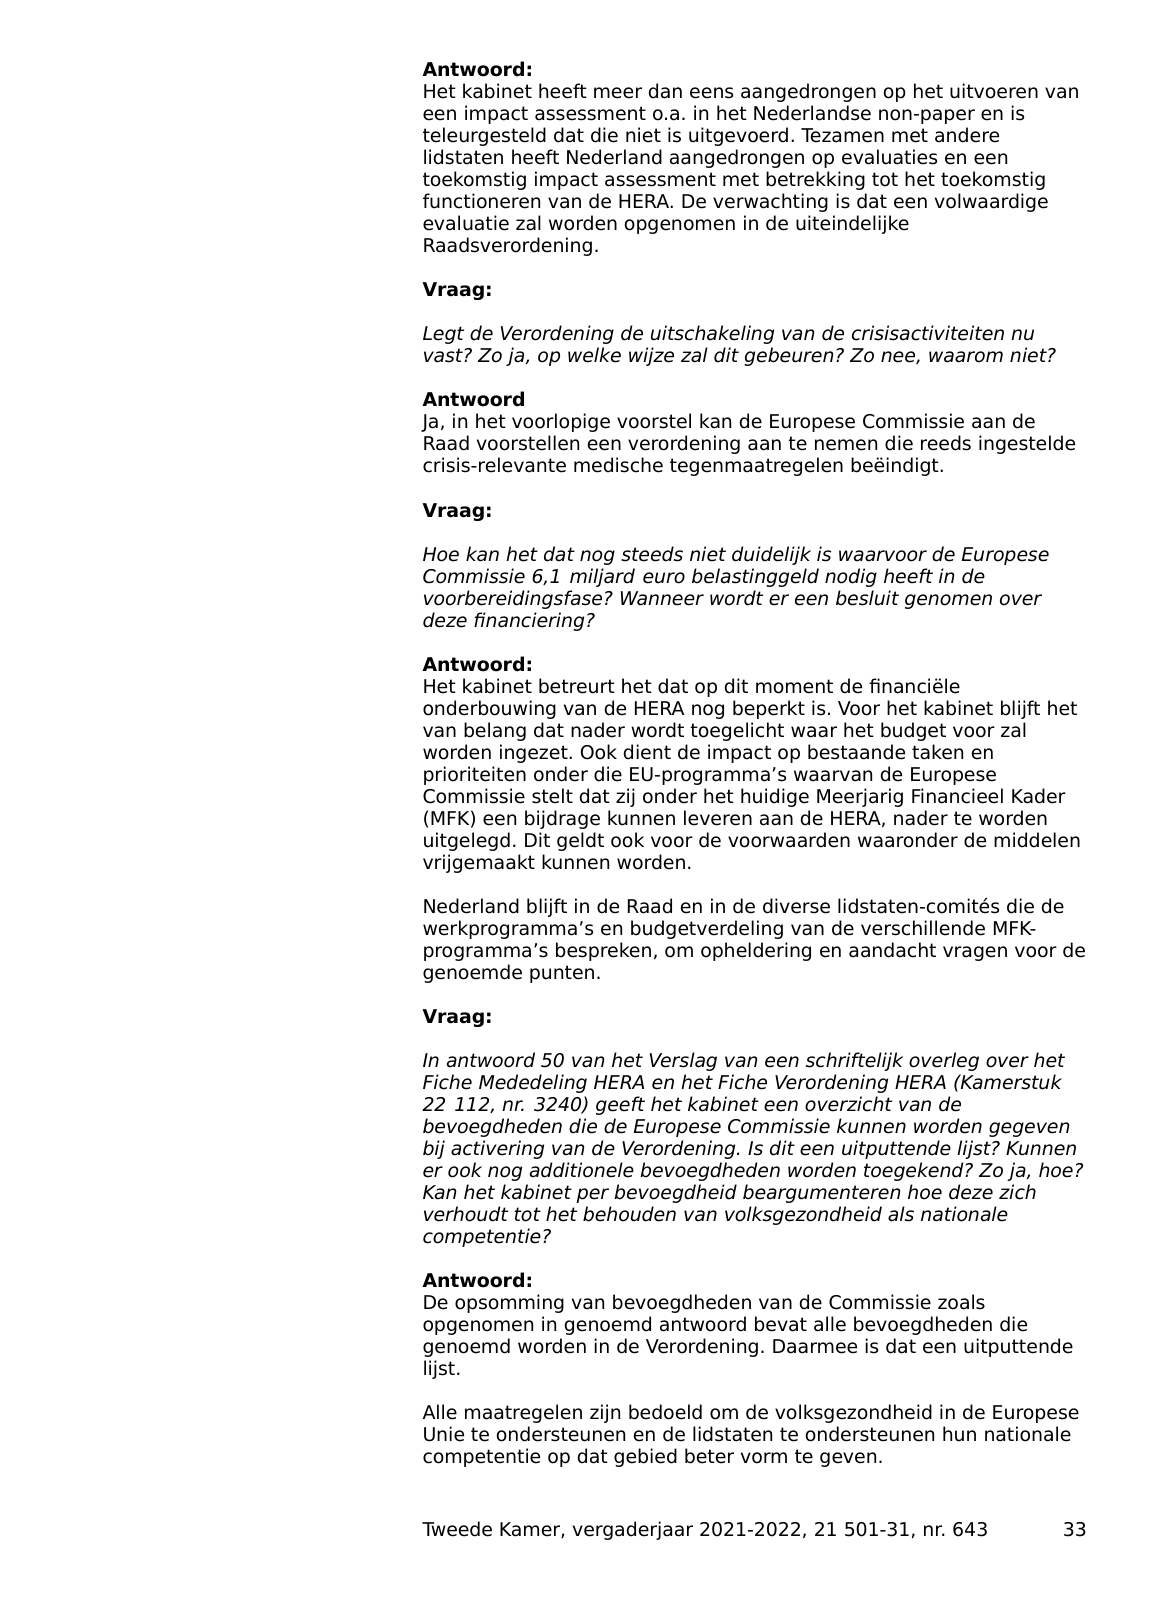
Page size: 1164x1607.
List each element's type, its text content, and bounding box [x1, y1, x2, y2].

text In antwoord 50 van het Verslag van een schriftelijk overleg over het Fiche Mededeling HERA en het Fiche Verordening HERA (Kamerstuk 22 112, nr. 3240) geeft het kabinet een overzicht van de bevoegdheden die de Europese Commissie kunnen worden gegeven bij activering van de Verordening. Is dit een uitputtende lijst? Kunnen er ook nog additionele bevoegdheden worden toegekend? Zo ja, hoe? Kan het kabinet per bevoegdheid beargumenteren hoe deze zich verhoudt tot het behouden van volksgezondheid als nationale competentie? [422, 1050, 1087, 1248]
subtitle Vraag: [422, 1006, 1087, 1028]
subtitle Antwoord: [422, 59, 1087, 81]
subtitle Vraag: [422, 499, 1087, 521]
text Het kabinet betreurt het dat op dit moment de financiële onderbouwing van de HERA nog beperkt is. Voor het kabinet blijft het van belang dat nader wordt toegelicht waar het budget voor zal worden ingezet. Ook dient de impact op bestaande taken en prioriteiten onder die EU-programma’s waarvan de Europese Commissie stelt dat zij onder het huidige Meerjarig Financieel Kader (MFK) een bijdrage kunnen leveren aan de HERA, nader te worden uitgelegd. Dit geldt ook voor de voorwaarden waaronder de middelen vrijgemaakt kunnen worden. [422, 676, 1087, 873]
text Alle maatregelen zijn bedoeld om de volksgezondheid in de Europese Unie te ondersteunen en de lidstaten te ondersteunen hun nationale competentie op dat gebied beter vorm te geven. [422, 1402, 1087, 1468]
text Het kabinet heeft meer dan eens aangedrongen op het uitvoeren van een impact assessment o.a. in het Nederlandse non-paper en is teleurgesteld dat die niet is uitgevoerd. Tezamen met andere lidstaten heeft Nederland aangedrongen op evaluaties en een toekomstig impact assessment met betrekking tot het toekomstig functioneren van de HERA. De verwachting is dat een volwaardige evaluatie zal worden opgenomen in de uiteindelijke Raadsverordening. [422, 81, 1087, 257]
subtitle Antwoord: [422, 1270, 1087, 1292]
text De opsomming van bevoegdheden van de Commissie zoals opgenomen in genoemd antwoord bevat alle bevoegdheden die genoemd worden in de Verordening. Daarmee is dat een uitputtende lijst. [422, 1292, 1087, 1380]
subtitle Antwoord: [422, 654, 1087, 676]
subtitle Antwoord [422, 389, 1087, 411]
text Legt de Verordening de uitschakeling van de crisisactiviteiten nu vast? Zo ja, op welke wijze zal dit gebeuren? Zo nee, waarom niet? [422, 323, 1087, 367]
subtitle Vraag: [422, 279, 1087, 301]
text Nederland blijft in de Raad en in de diverse lidstaten-comités die de werkprogramma’s en budgetverdeling van de verschillende MFK-programma’s bespreken, om opheldering en aandacht vragen voor de genoemde punten. [422, 896, 1087, 984]
text Hoe kan het dat nog steeds niet duidelijk is waarvoor de Europese Commissie 6,1 miljard euro belastinggeld nodig heeft in de voorbereidingsfase? Wanneer wordt er een besluit genomen over deze financiering? [422, 544, 1087, 632]
text Ja, in het voorlopige voorstel kan de Europese Commissie aan de Raad voorstellen een verordening aan te nemen die reeds ingestelde crisis-relevante medische tegenmaatregelen beëindigt. [422, 411, 1087, 477]
